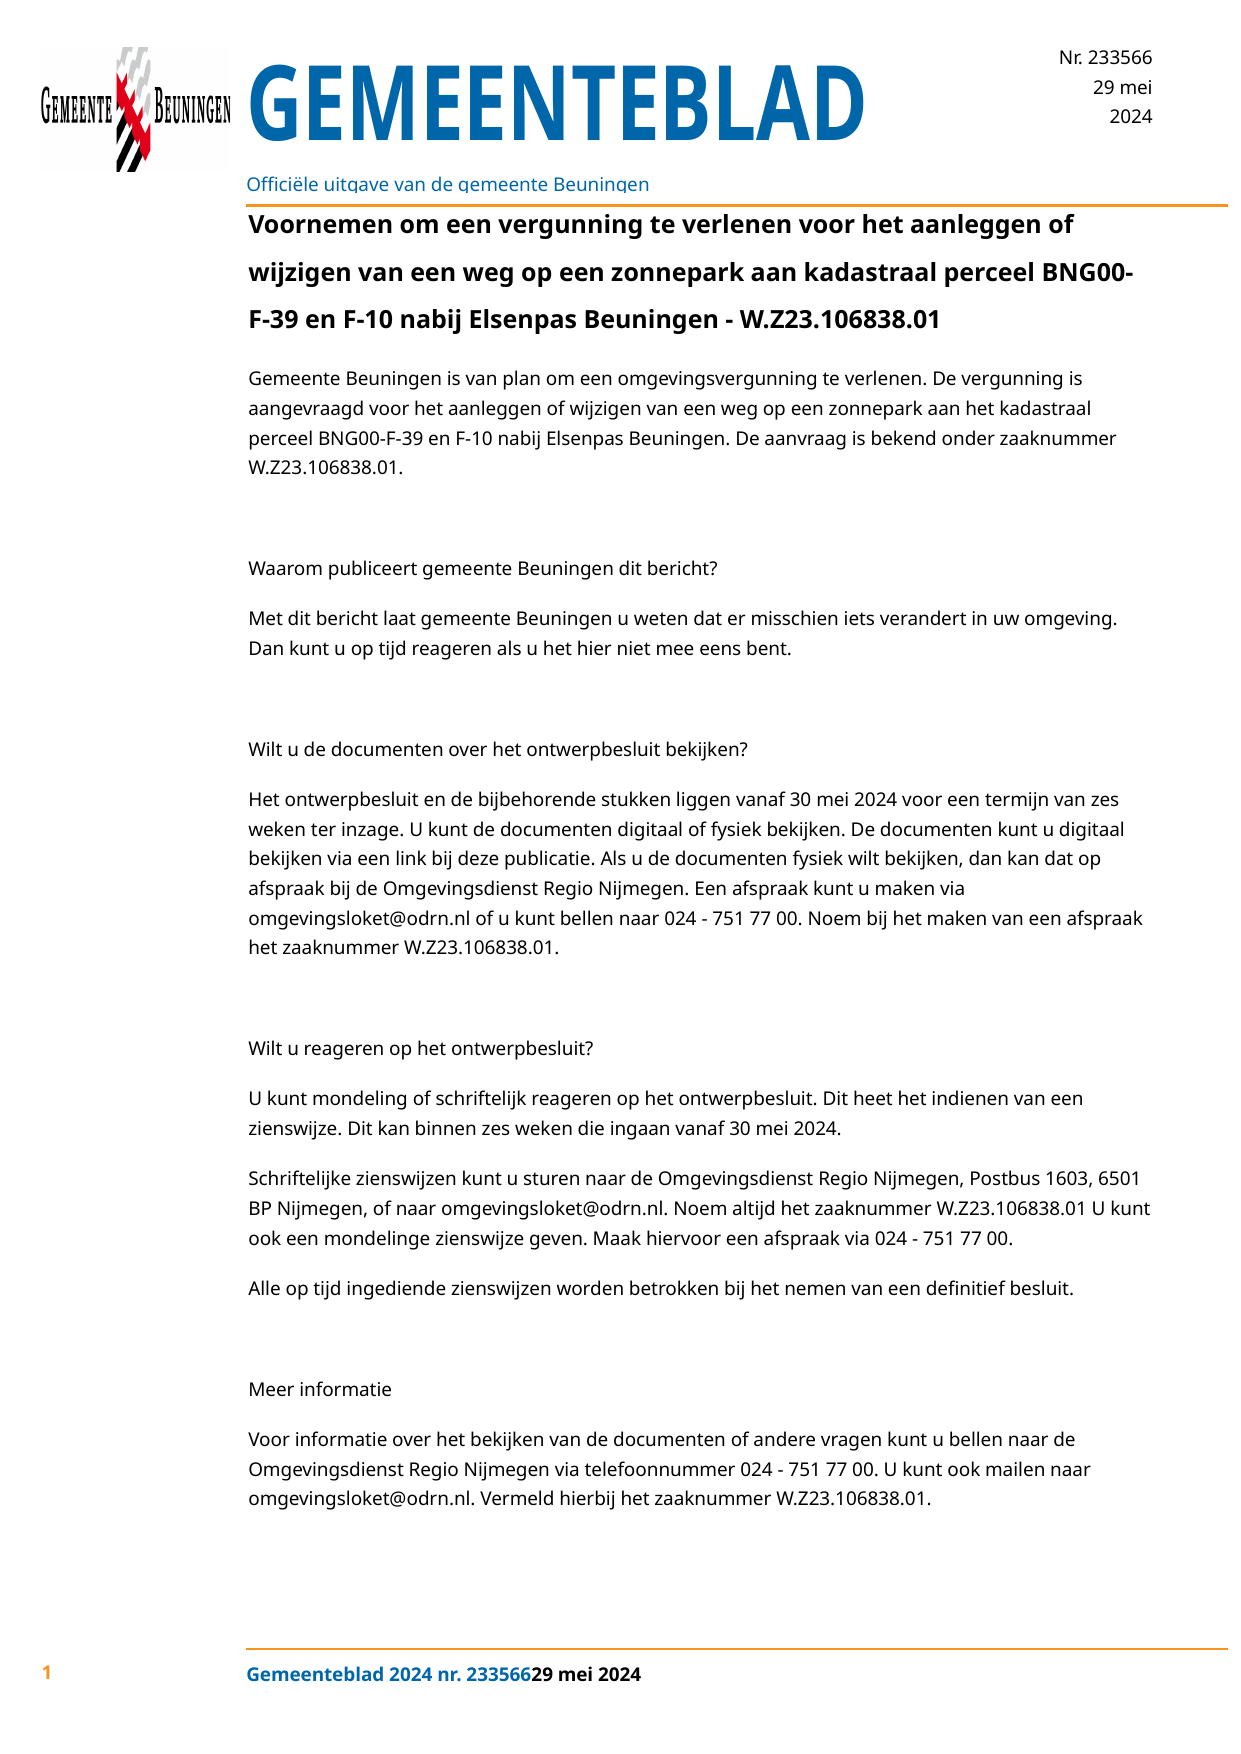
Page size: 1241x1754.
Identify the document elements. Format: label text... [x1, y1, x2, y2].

text Meer informatie [248, 1376, 1152, 1402]
text Waarom publiceert gemeente Beuningen dit bericht? [248, 555, 1152, 581]
text Met dit bericht laat gemeente Beuningen u weten dat er misschien iets verandert in uw omgeving. Dan kunt u op tijd reageren als u het hier niet mee eens bent. [248, 606, 1152, 661]
text Wilt u reageren op het ontwerpbesluit? [248, 1035, 1152, 1061]
text Het ontwerpbesluit en de bijbehorende stukken liggen vanaf 30 mei 2024 voor een termijn van zes weken ter inzage. U kunt de documenten digitaal of fysiek bekijken. De documenten kunt u digitaal bekijken via een link bij deze publicatie. Als u de documenten fysiek wilt bekijken, dan kan dat op afspraak bij de Omgevingsdienst Regio Nijmegen. Een afspraak kunt u maken via omgevingsloket@odrn.nl of u kunt bellen naar 024 - 751 77 00. Noem bij het maken van een afspraak het zaaknummer W.Z23.106838.01. [248, 786, 1152, 960]
text U kunt mondeling of schriftelijk reageren op het ontwerpbesluit. Dit heet het indienen van een zienswijze. Dit kan binnen zes weken die ingaan vanaf 30 mei 2024. [248, 1086, 1152, 1141]
picture [41, 47, 231, 172]
text Alle op tijd ingediende zienswijzen worden betrokken bij het nemen van een definitief besluit. [248, 1275, 1152, 1301]
text Voor informatie over het bekijken van de documenten of andere vragen kunt u bellen naar de Omgevingsdienst Regio Nijmegen via telefoonnummer 024 - 751 77 00. U kunt ook mailen naar omgevingsloket@odrn.nl. Vermeld hierbij het zaaknummer W.Z23.106838.01. [248, 1426, 1152, 1511]
text Schriftelijke zienswijzen kunt u sturen naar de Omgevingsdienst Regio Nijmegen, Postbus 1603, 6501 BP Nijmegen, of naar omgevingsloket@odrn.nl. Noem altijd het zaaknummer W.Z23.106838.01 U kunt ook een mondelinge zienswijze geven. Maak hiervoor een afspraak via 024 - 751 77 00. [248, 1166, 1152, 1250]
text Gemeente Beuningen is van plan om een omgevingsvergunning te verlenen. De vergunning is aangevraagd voor het aanleggen of wijzigen van een weg op een zonnepark aan het kadastraal perceel BNG00-F-39 en F-10 nabij Elsenpas Beuningen. De aanvraag is bekend onder zaaknummer W.Z23.106838.01. [248, 366, 1152, 480]
text Voornemen om een vergunning te verlenen voor het aanleggen of wijzigen van een weg op een zonnepark aan kadastraal perceel BNG00-F-39 en F-10 nabij Elsenpas Beuningen - W.Z23.106838.01 [248, 207, 1152, 336]
text Wilt u de documenten over het ontwerpbesluit bekijken? [248, 736, 1152, 762]
